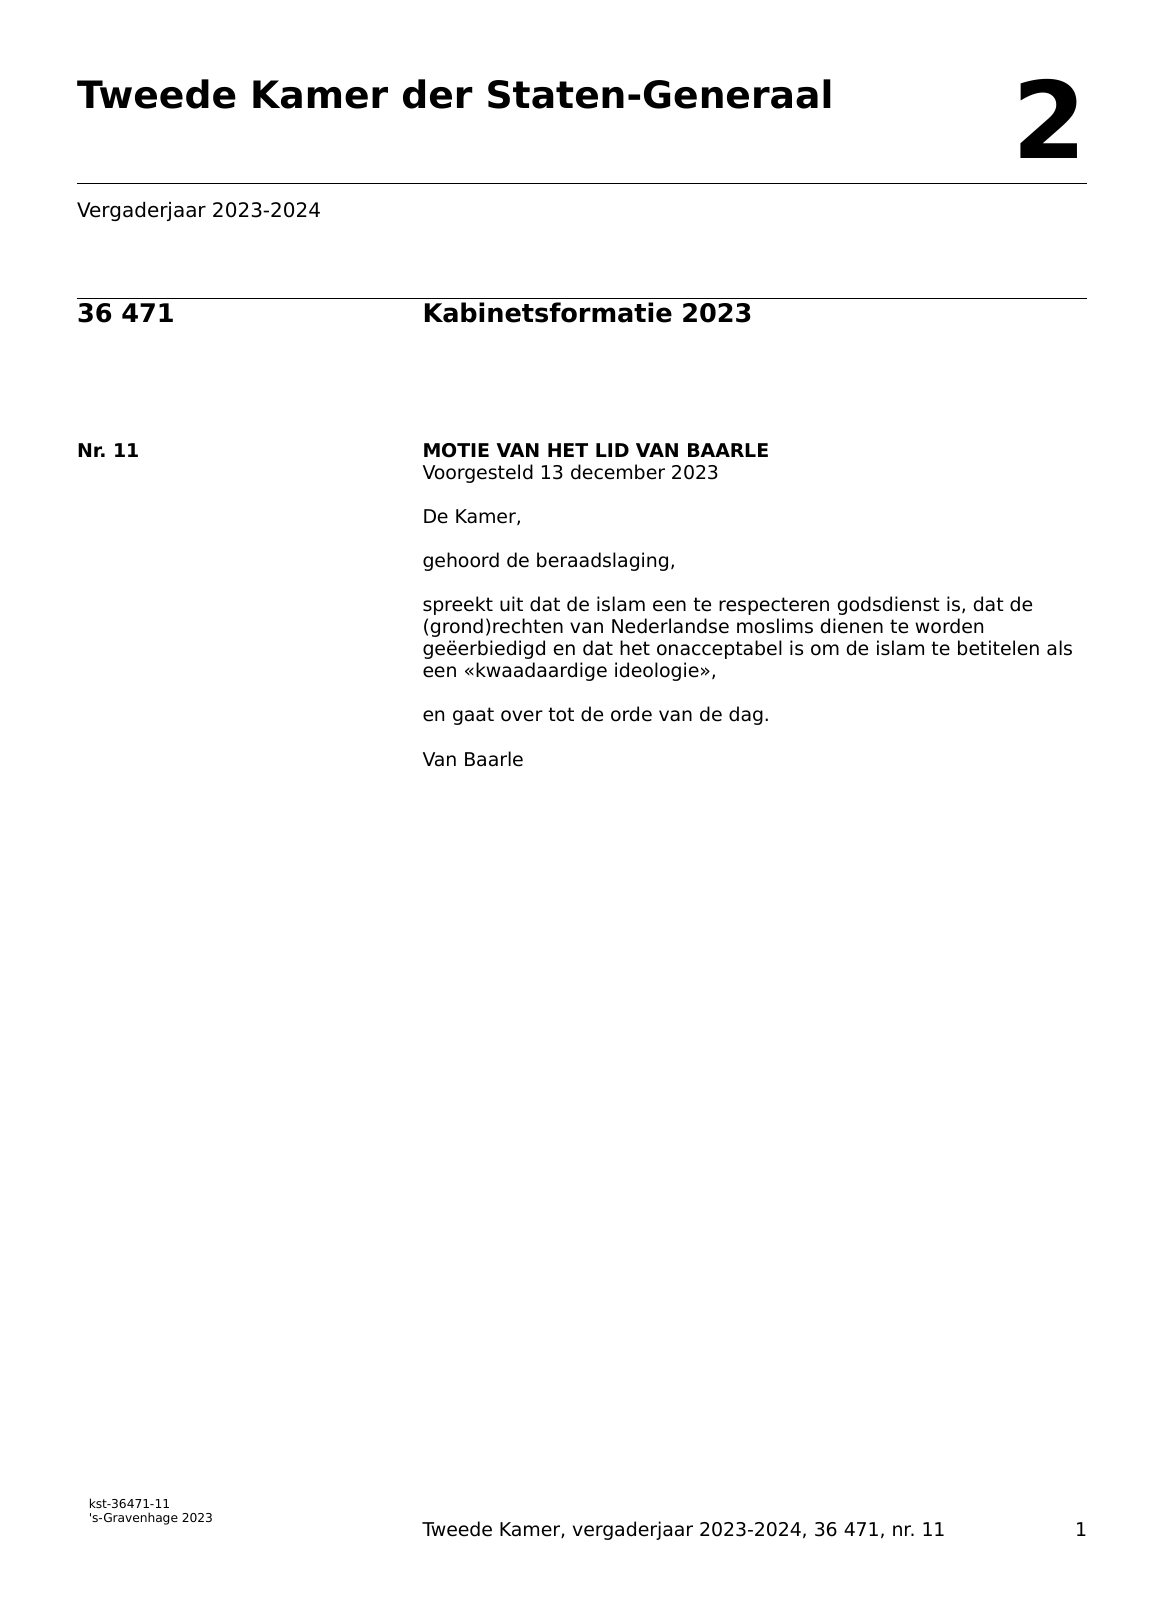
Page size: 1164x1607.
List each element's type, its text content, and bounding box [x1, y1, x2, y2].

text 's-Gravenhage 2023 [88, 1511, 323, 1525]
text en gaat over tot de orde van de dag. [422, 704, 1087, 726]
subtitle Nr. 11 MOTIE VAN HET LID VAN BAARLE [77, 440, 1087, 462]
text Voorgesteld 13 december 2023 [422, 462, 1087, 484]
table_cell Vergaderjaar 2023-2024 [77, 184, 1087, 298]
subtitle 36 471 Kabinetsformatie 2023 [77, 299, 1087, 329]
text gehoord de beraadslaging, [422, 550, 1087, 572]
table_header 2 [886, 59, 1087, 183]
table_header Tweede Kamer der Staten-Generaal [77, 59, 886, 183]
text kst-36471-11 [88, 1497, 323, 1511]
text Van Baarle [422, 748, 1087, 770]
text De Kamer, [422, 506, 1087, 528]
text spreekt uit dat de islam een te respecteren godsdienst is, dat de (grond)rechten van Nederlandse moslims dienen te worden geëerbiedigd en dat het onacceptabel is om de islam te betitelen als een «kwaadaardige ideologie», [422, 594, 1087, 682]
